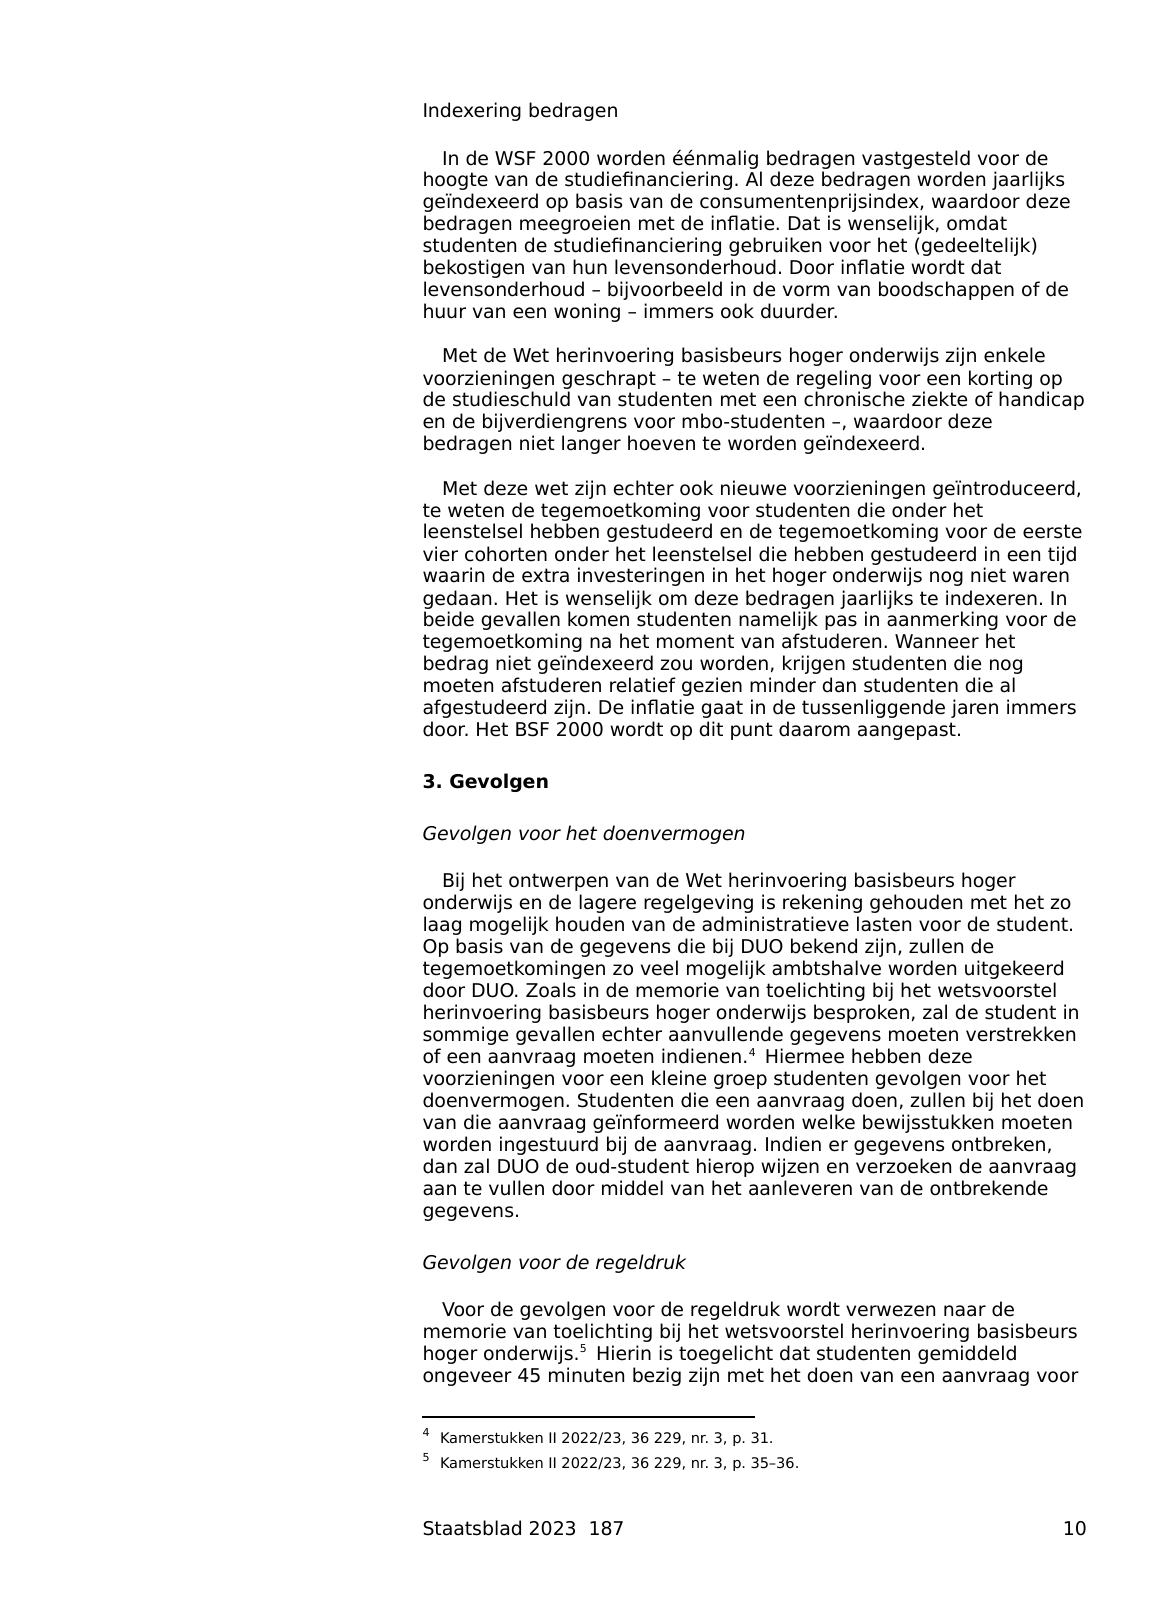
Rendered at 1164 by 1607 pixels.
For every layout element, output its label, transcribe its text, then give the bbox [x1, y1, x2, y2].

subtitle Gevolgen voor de regeldruk [422, 1252, 1087, 1274]
text Kamerstukken II 2022/23, 36 229, nr. 3, p. 31. [422, 1426, 1087, 1448]
text Met de Wet herinvoering basisbeurs hoger onderwijs zijn enkele voorzieningen geschrapt – te weten de regeling voor een korting op de studieschuld van studenten met een chronische ziekte of handicap en de bijverdiengrens voor mbo-studenten –, waardoor deze bedragen niet langer hoeven te worden geïndexeerd. [422, 345, 1087, 455]
subtitle Indexering bedragen [422, 100, 1087, 122]
text Kamerstukken II 2022/23, 36 229, nr. 3, p. 35–36. [422, 1451, 1087, 1473]
text Voor de gevolgen voor de regeldruk wordt verwezen naar de memorie van toelichting bij het wetsvoorstel herinvoering basisbeurs hoger onderwijs. Hierin is toegelicht dat studenten gemiddeld ongeveer 45 minuten bezig zijn met het doen van een aanvraag voor [422, 1299, 1087, 1387]
subtitle 3. Gevolgen [422, 771, 1087, 793]
text Met deze wet zijn echter ook nieuwe voorzieningen geïntroduceerd, te weten de tegemoetkoming voor studenten die onder het leenstelsel hebben gestudeerd en de tegemoetkoming voor de eerste vier cohorten onder het leenstelsel die hebben gestudeerd in een tijd waarin de extra investeringen in het hoger onderwijs nog niet waren gedaan. Het is wenselijk om deze bedragen jaarlijks te indexeren. In beide gevallen komen studenten namelijk pas in aanmerking voor de tegemoetkoming na het moment van afstuderen. Wanneer het bedrag niet geïndexeerd zou worden, krijgen studenten die nog moeten afstuderen relatief gezien minder dan studenten die al afgestudeerd zijn. De inflatie gaat in de tussenliggende jaren immers door. Het BSF 2000 wordt op dit punt daarom aangepast. [422, 477, 1087, 741]
text In de WSF 2000 worden éénmalig bedragen vastgesteld voor de hoogte van de studiefinanciering. Al deze bedragen worden jaarlijks geïndexeerd op basis van de consumentenprijsindex, waardoor deze bedragen meegroeien met de inflatie. Dat is wenselijk, omdat studenten de studiefinanciering gebruiken voor het (gedeeltelijk) bekostigen van hun levensonderhoud. Door inflatie wordt dat levensonderhoud – bijvoorbeeld in de vorm van boodschappen of de huur van een woning – immers ook duurder. [422, 147, 1087, 323]
subtitle Gevolgen voor het doenvermogen [422, 823, 1087, 845]
text Bij het ontwerpen van de Wet herinvoering basisbeurs hoger onderwijs en de lagere regelgeving is rekening gehouden met het zo laag mogelijk houden van de administratieve lasten voor de student. Op basis van de gegevens die bij DUO bekend zijn, zullen de tegemoetkomingen zo veel mogelijk ambtshalve worden uitgekeerd door DUO. Zoals in de memorie van toelichting bij het wetsvoorstel herinvoering basisbeurs hoger onderwijs besproken, zal de student in sommige gevallen echter aanvullende gegevens moeten verstrekken of een aanvraag moeten indienen. Hiermee hebben deze voorzieningen voor een kleine groep studenten gevolgen voor het doenvermogen. Studenten die een aanvraag doen, zullen bij het doen van die aanvraag geïnformeerd worden welke bewijsstukken moeten worden ingestuurd bij de aanvraag. Indien er gegevens ontbreken, dan zal DUO de oud-student hierop wijzen en verzoeken de aanvraag aan te vullen door middel van het aanleveren van de ontbrekende gegevens. [422, 870, 1087, 1222]
